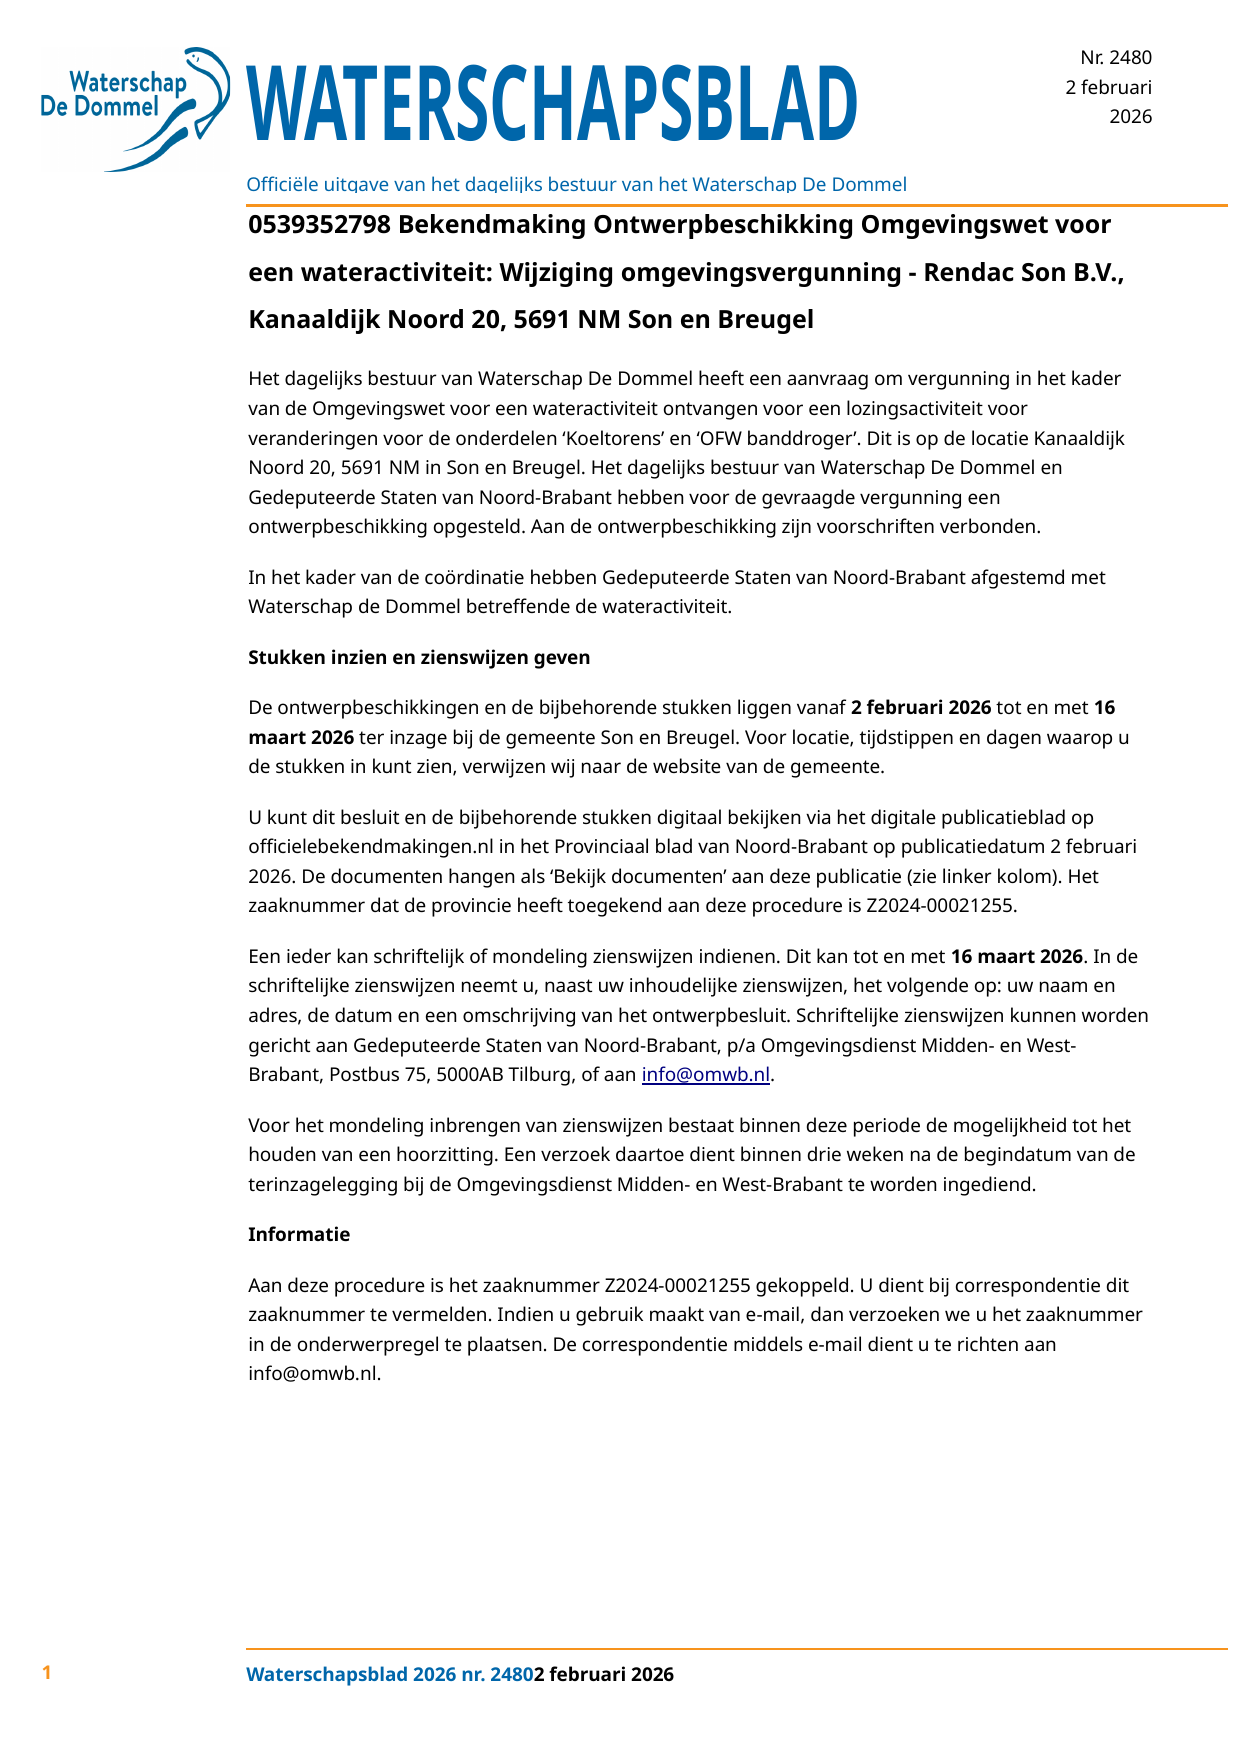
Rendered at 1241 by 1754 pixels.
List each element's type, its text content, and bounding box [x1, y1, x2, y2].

text Het dagelijks bestuur van Waterschap De Dommel heeft een aanvraag om vergunning in het kader van de Omgevingswet voor een wateractiviteit ontvangen voor een lozingsactiviteit voor veranderingen voor de onderdelen ‘Koeltorens’ en ‘OFW banddroger’. Dit is op de locatie Kanaaldijk Noord 20, 5691 NM in Son en Breugel. Het dagelijks bestuur van Waterschap De Dommel en Gedeputeerde Staten van Noord-Brabant hebben voor de gevraagde vergunning een ontwerpbeschikking opgesteld. Aan de ontwerpbeschikking zijn voorschriften verbonden. [248, 366, 1152, 539]
picture [41, 47, 231, 172]
text 0539352798 Bekendmaking Ontwerpbeschikking Omgevingswet voor een wateractiviteit: Wijziging omgevingsvergunning - Rendac Son B.V., Kanaaldijk Noord 20, 5691 NM Son en Breugel [248, 207, 1152, 336]
picture [204, 47, 231, 76]
text Stukken inzien en zienswijzen geven [248, 644, 1152, 669]
text In het kader van de coördinatie hebben Gedeputeerde Staten van Noord-Brabant afgestemd met Waterschap de Dommel betreffende de wateractiviteit. [248, 564, 1152, 619]
text Een ieder kan schriftelijk of mondeling zienswijzen indienen. Dit kan tot en met 16 maart 2026. In de schriftelijke zienswijzen neemt u, naast uw inhoudelijke zienswijzen, het volgende op: uw naam en adres, de datum en een omschrijving van het ontwerpbesluit. Schriftelijke zienswijzen kunnen worden gericht aan Gedeputeerde Staten van Noord-Brabant, p/a Omgevingsdienst Midden- en West-Brabant, Postbus 75, 5000AB Tilburg, of aan info@omwb.nl. [248, 943, 1152, 1087]
picture [45, 99, 51, 111]
text De ontwerpbeschikkingen en de bijbehorende stukken liggen vanaf 2 februari 2026 tot en met 16 maart 2026 ter inzage bij de gemeente Son en Breugel. Voor locatie, tijdstippen en dagen waarop u de stukken in kunt zien, verwijzen wij naar de website van de gemeente. [248, 694, 1152, 779]
text Aan deze procedure is het zaaknummer Z2024-00021255 gekoppeld. U dient bij correspondentie dit zaaknummer te vermelden. Indien u gebruik maakt van e-mail, dan verzoeken we u het zaaknummer in de onderwerpregel te plaatsen. De correspondentie middels e-mail dient u te richten aan info@omwb.nl. [248, 1272, 1152, 1386]
text Informatie [248, 1221, 1152, 1247]
text Voor het mondeling inbrengen van zienswijzen bestaat binnen deze periode de mogelijkheid tot het houden van een hoorzitting. Een verzoek daartoe dient binnen drie weken na de begindatum van de terinzagelegging bij de Omgevingsdienst Midden- en West-Brabant te worden ingediend. [248, 1112, 1152, 1197]
text U kunt dit besluit en de bijbehorende stukken digitaal bekijken via het digitale publicatieblad op officielebekendmakingen.nl in het Provinciaal blad van Noord-Brabant op publicatiedatum 2 februari 2026. De documenten hangen als ‘Bekijk documenten’ aan deze publicatie (zie linker kolom). Het zaaknummer dat de provincie heeft toegekend aan deze procedure is Z2024-00021255. [248, 804, 1152, 918]
picture [198, 118, 210, 131]
